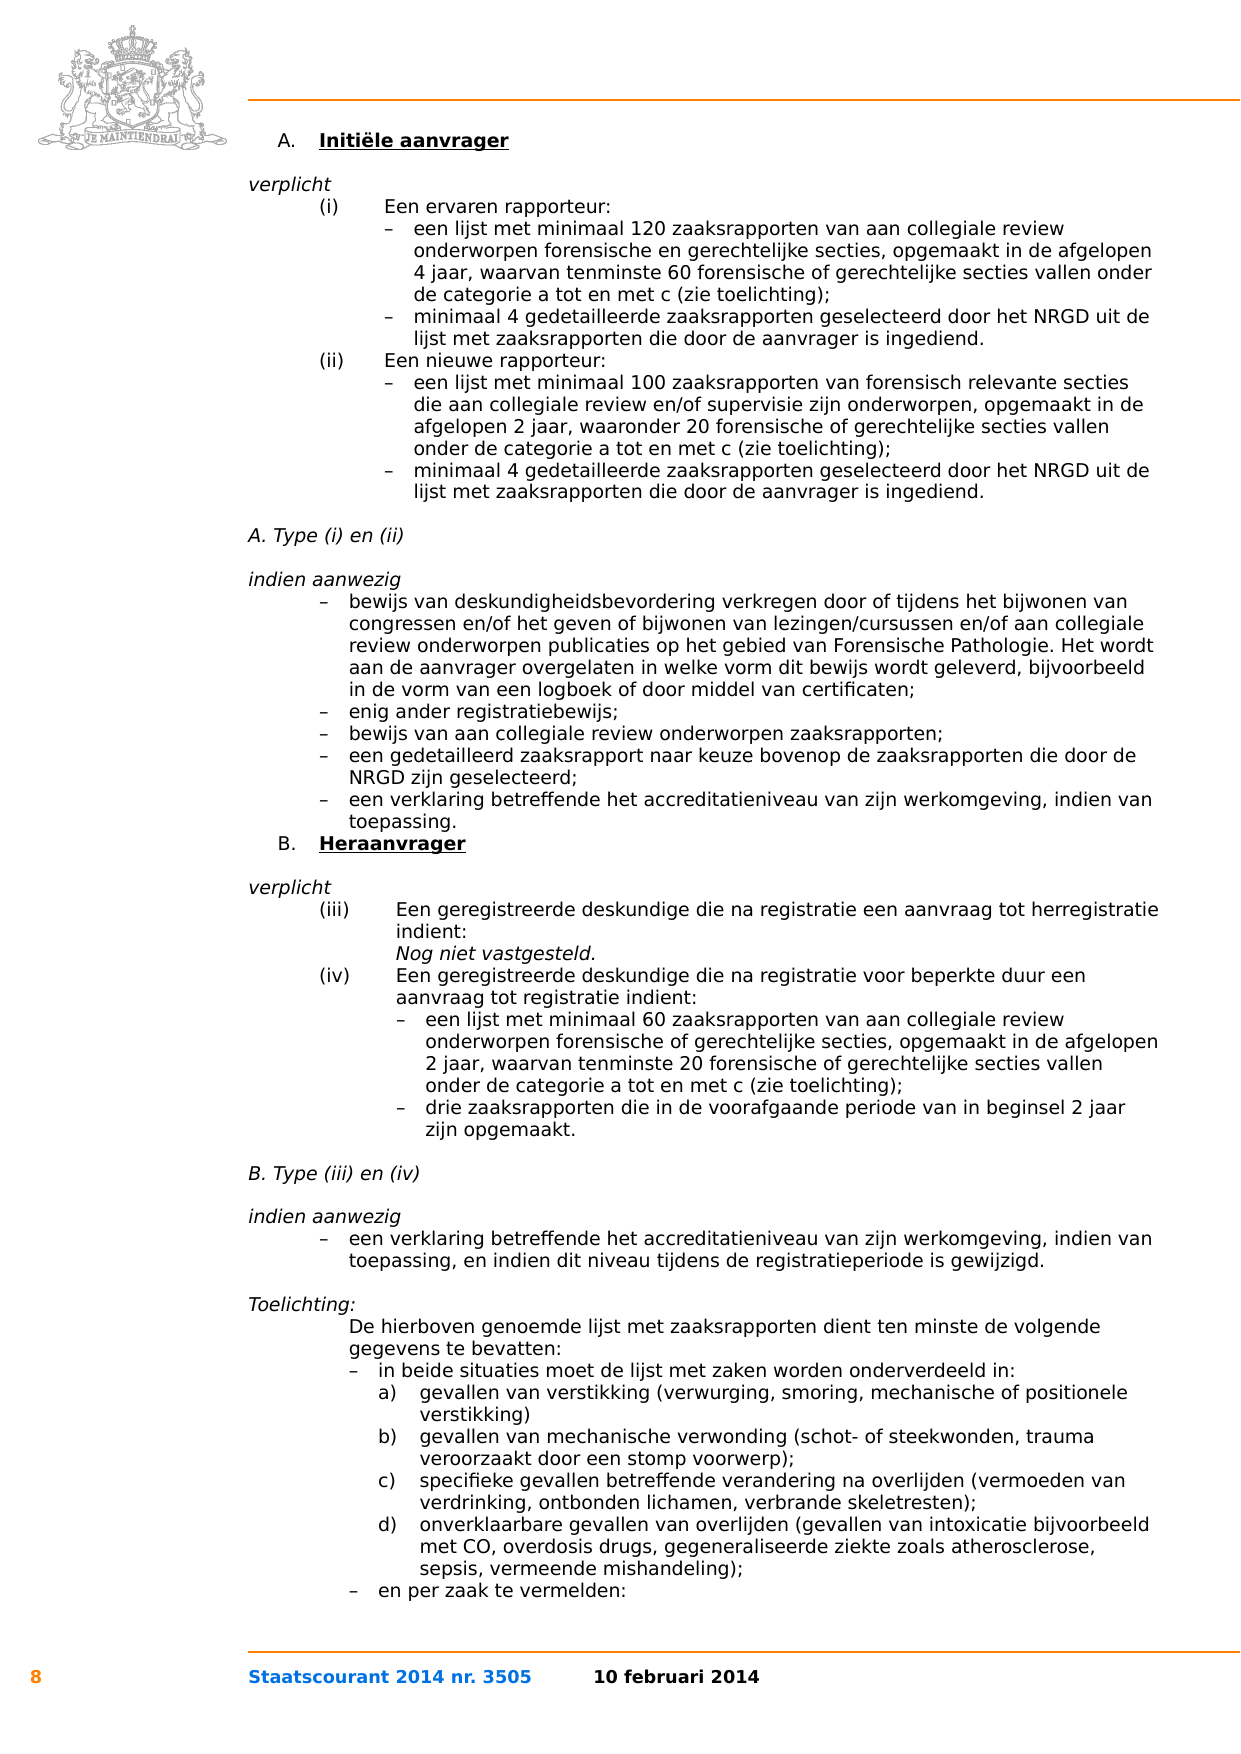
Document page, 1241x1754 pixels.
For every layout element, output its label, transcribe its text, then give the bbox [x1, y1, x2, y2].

text B. Heraanvrager [277, 833, 1163, 855]
text – in beide situaties moet de lijst met zaken worden onderverdeeld in: [348, 1360, 1163, 1382]
text – bewijs van aan collegiale review onderworpen zaaksrapporten; [319, 723, 1163, 745]
text – drie zaaksrapporten die in de voorafgaande periode van in beginsel 2 jaar zijn opgemaakt. [396, 1097, 1163, 1141]
text – minimaal 4 gedetailleerde zaaksrapporten geselecteerd door het NRGD uit de lijst met zaaksrapporten die door de aanvrager is ingediend. [384, 306, 1163, 349]
text c) specifieke gevallen betreffende verandering na overlijden (vermoeden van verdrinking, ontbonden lichamen, verbrande skeletresten); [378, 1470, 1163, 1514]
text A. Initiële aanvrager [277, 130, 1163, 152]
text – een verklaring betreffende het accreditatieniveau van zijn werkomgeving, indien van toepassing. [319, 789, 1163, 833]
text a) gevallen van verstikking (verwurging, smoring, mechanische of positionele verstikking) [378, 1382, 1163, 1426]
text b) gevallen van mechanische verwonding (schot- of steekwonden, trauma veroorzaakt door een stomp voorwerp); [378, 1426, 1163, 1470]
text – een lijst met minimaal 100 zaaksrapporten van forensisch relevante secties die aan collegiale review en/of supervisie zijn onderworpen, opgemaakt in de afgelopen 2 jaar, waaronder 20 forensische of gerechtelijke secties vallen onder de categorie a tot en met c (zie toelichting); [384, 372, 1163, 459]
subtitle verplicht [248, 174, 1163, 196]
subtitle B. Type (iii) en (iv) [248, 1162, 1163, 1184]
subtitle indien aanwezig [248, 1206, 1163, 1228]
text (iii) Een geregistreerde deskundige die na registratie een aanvraag tot herregistratie indient: [319, 899, 1163, 943]
subtitle Toelichting: [248, 1294, 1163, 1316]
text – minimaal 4 gedetailleerde zaaksrapporten geselecteerd door het NRGD uit de lijst met zaaksrapporten die door de aanvrager is ingediend. [384, 459, 1163, 503]
text – enig ander registratiebewijs; [319, 701, 1163, 723]
text – en per zaak te vermelden: [348, 1580, 1163, 1602]
picture [38, 25, 227, 150]
text d) onverklaarbare gevallen van overlijden (gevallen van intoxicatie bijvoorbeeld met CO, overdosis drugs, gegeneraliseerde ziekte zoals atherosclerose, sepsis, vermeende mishandeling); [378, 1514, 1163, 1580]
text – een lijst met minimaal 120 zaaksrapporten van aan collegiale review onderworpen forensische en gerechtelijke secties, opgemaakt in de afgelopen 4 jaar, waarvan tenminste 60 forensische of gerechtelijke secties vallen onder de categorie a tot en met c (zie toelichting); [384, 218, 1163, 306]
text (ii) Een nieuwe rapporteur: [319, 349, 1163, 372]
subtitle A. Type (i) en (ii) [248, 525, 1163, 547]
text – een verklaring betreffende het accreditatieniveau van zijn werkomgeving, indien van toepassing, en indien dit niveau tijdens de registratieperiode is gewijzigd. [319, 1228, 1163, 1272]
text De hierboven genoemde lijst met zaaksrapporten dient ten minste de volgende gegevens te bevatten: [348, 1316, 1163, 1360]
text – bewijs van deskundigheidsbevordering verkregen door of tijdens het bijwonen van congressen en/of het geven of bijwonen van lezingen/cursussen en/of aan collegiale review onderworpen publicaties op het gebied van Forensische Pathologie. Het wordt aan de aanvrager overgelaten in welke vorm dit bewijs wordt geleverd, bijvoorbeeld in de vorm van een logboek of door middel van certificaten; [319, 591, 1163, 701]
text (iv) Een geregistreerde deskundige die na registratie voor beperkte duur een aanvraag tot registratie indient: [319, 965, 1163, 1009]
text – een lijst met minimaal 60 zaaksrapporten van aan collegiale review onderworpen forensische of gerechtelijke secties, opgemaakt in de afgelopen 2 jaar, waarvan tenminste 20 forensische of gerechtelijke secties vallen onder de categorie a tot en met c (zie toelichting); [396, 1009, 1163, 1097]
text Nog niet vastgesteld. [396, 943, 1163, 965]
subtitle verplicht [248, 877, 1163, 899]
text – een gedetailleerd zaaksrapport naar keuze bovenop de zaaksrapporten die door de NRGD zijn geselecteerd; [319, 745, 1163, 789]
subtitle indien aanwezig [248, 569, 1163, 591]
text (i) Een ervaren rapporteur: [319, 196, 1163, 218]
